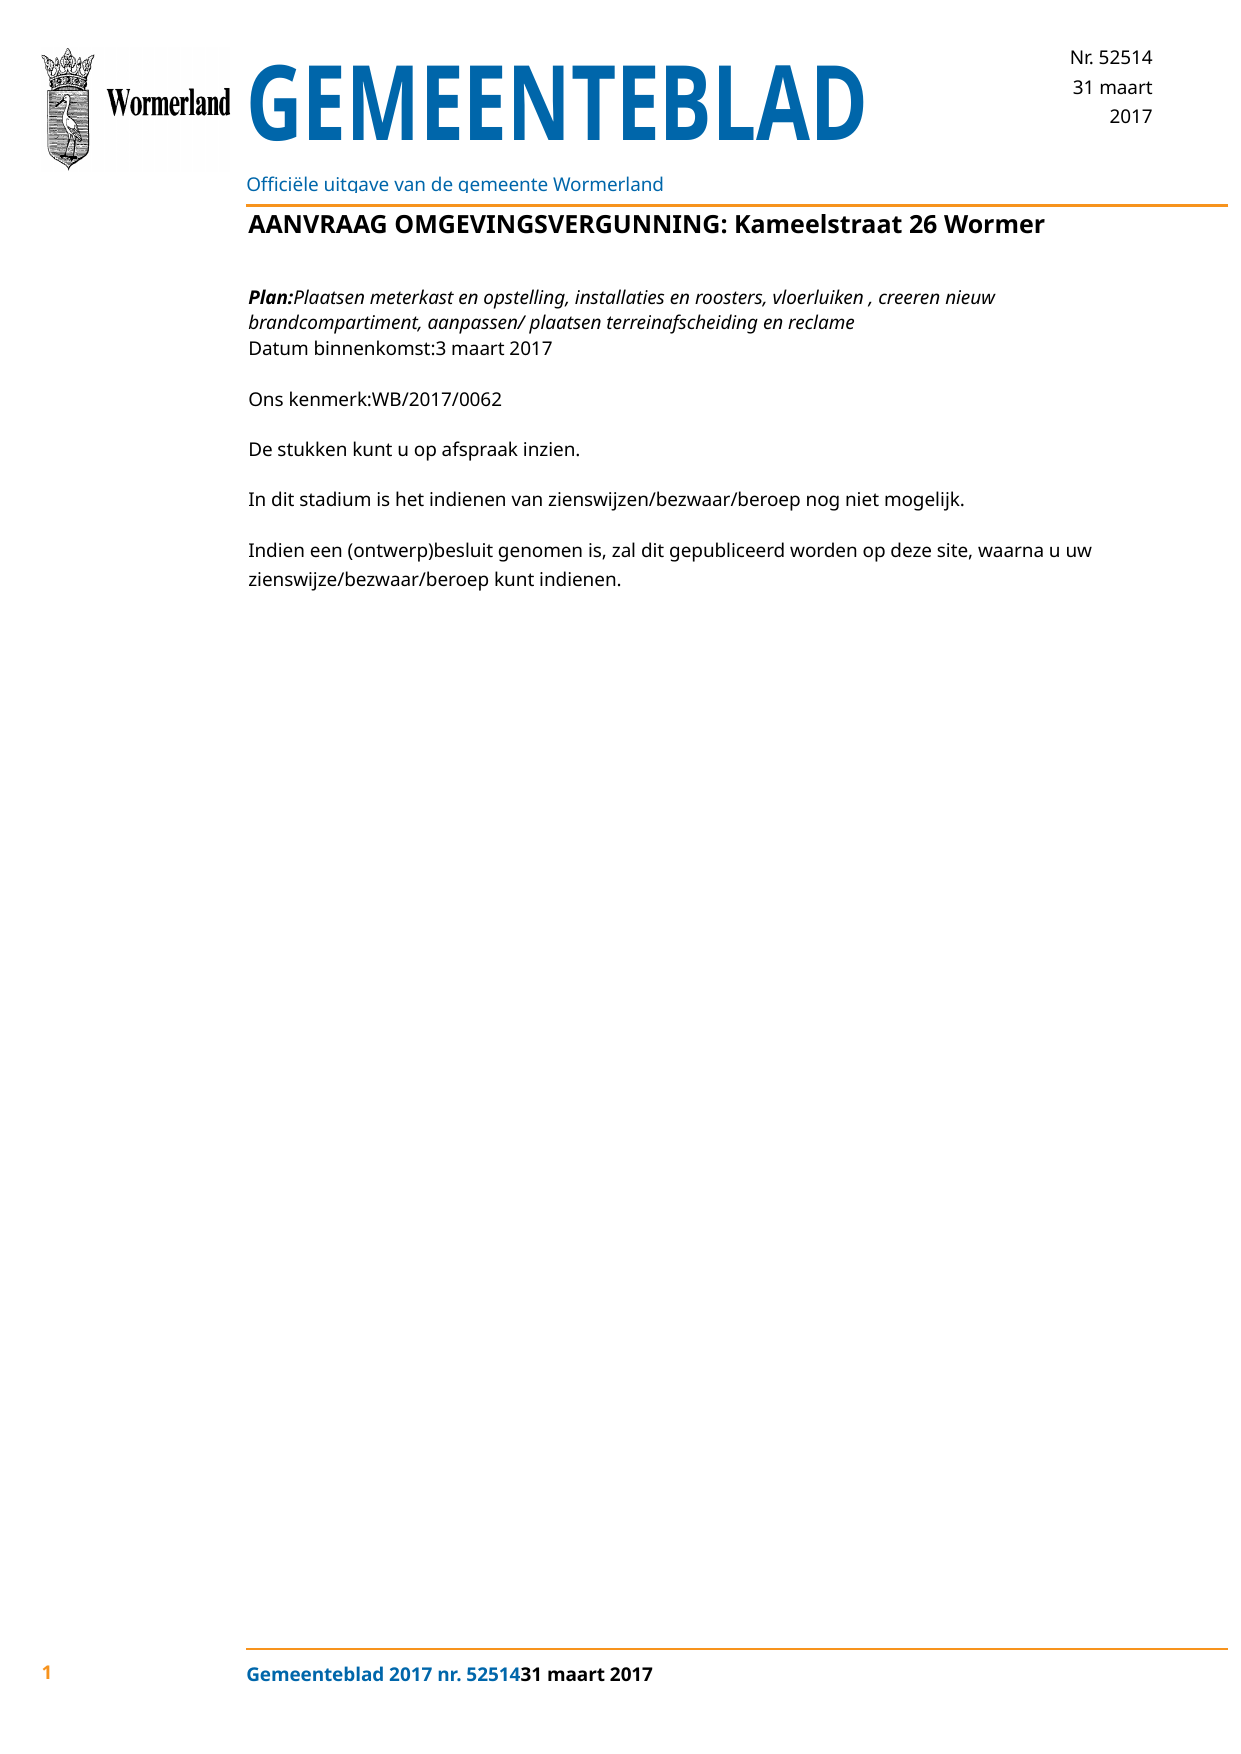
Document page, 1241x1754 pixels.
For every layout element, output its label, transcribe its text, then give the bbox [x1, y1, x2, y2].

text Plan:Plaatsen meterkast en opstelling, installaties en roosters, vloerluiken , creeren nieuw brandcompartiment, aanpassen/ plaatsen terreinafscheiding en reclame [248, 284, 1152, 335]
picture [41, 47, 231, 172]
text De stukken kunt u op afspraak inzien. [248, 436, 1152, 462]
text Indien een (ontwerp)besluit genomen is, zal dit gepubliceerd worden op deze site, waarna u uw zienswijze/bezwaar/beroep kunt indienen. [248, 537, 1152, 592]
text AANVRAAG OMGEVINGSVERGUNNING: Kameelstraat 26 Wormer [248, 207, 1152, 241]
text Datum binnenkomst:3 maart 2017 [248, 335, 1152, 361]
text In dit stadium is het indienen van zienswijzen/bezwaar/beroep nog niet mogelijk. [248, 487, 1152, 512]
text Ons kenmerk:WB/2017/0062 [248, 386, 1152, 411]
